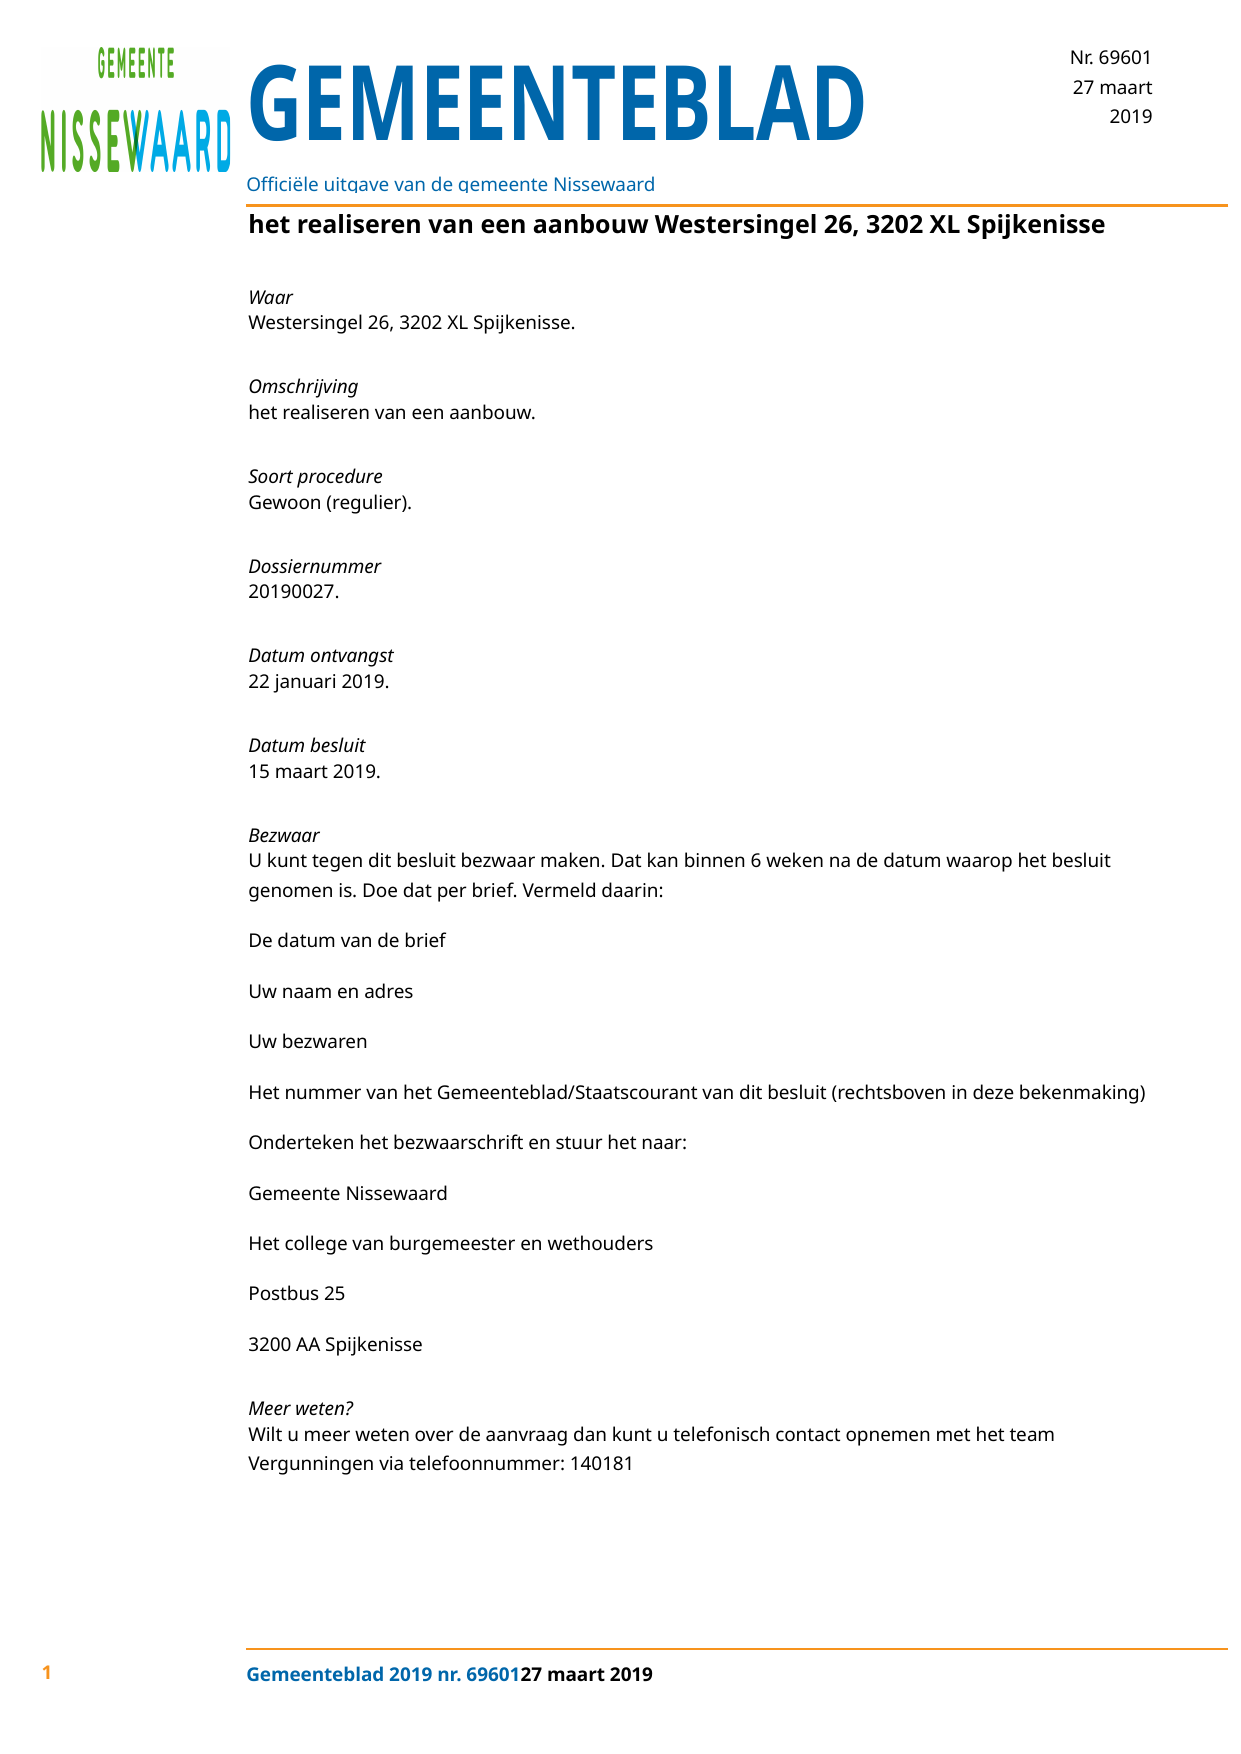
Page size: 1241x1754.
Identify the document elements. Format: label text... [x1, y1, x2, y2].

text U kunt tegen dit besluit bezwaar maken. Dat kan binnen 6 weken na de datum waarop het besluit genomen is. Doe dat per brief. Vermeld daarin: [248, 848, 1152, 903]
text het realiseren van een aanbouw. [248, 399, 1152, 425]
text 15 maart 2019. [248, 758, 1152, 784]
text Uw bezwaren [248, 1028, 1152, 1054]
text De datum van de brief [248, 928, 1152, 953]
text 22 januari 2019. [248, 668, 1152, 694]
picture [200, 151, 206, 172]
text Soort procedure [248, 463, 1152, 489]
text 20190027. [248, 579, 1152, 604]
text Datum besluit [248, 732, 1152, 758]
text Gemeente Nissewaard [248, 1180, 1152, 1206]
text Het nummer van het Gemeenteblad/Staatscourant van dit besluit (rechtsboven in deze bekenmaking) [248, 1079, 1152, 1105]
text Gewoon (regulier). [248, 489, 1152, 515]
text Westersingel 26, 3202 XL Spijkenisse. [248, 309, 1152, 335]
picture [222, 122, 227, 160]
picture [201, 122, 206, 138]
text Waar [248, 284, 1152, 309]
text Het college van burgemeester en wethouders [248, 1230, 1152, 1256]
text Uw naam en adres [248, 978, 1152, 1004]
text Omschrijving [248, 373, 1152, 399]
picture [41, 47, 231, 172]
picture [154, 157, 165, 172]
text Bezwaar [248, 822, 1152, 848]
text Dossiernummer [248, 553, 1152, 579]
text Meer weten? [248, 1395, 1152, 1421]
text Datum ontvangst [248, 643, 1152, 668]
picture [176, 157, 187, 172]
text 3200 AA Spijkenisse [248, 1331, 1152, 1357]
text Wilt u meer weten over de aanvraag dan kunt u telefonisch contact opnemen met het team Vergunningen via telefoonnummer: 140181 [248, 1421, 1152, 1476]
text Postbus 25 [248, 1281, 1152, 1306]
text Onderteken het bezwaarschrift en stuur het naar: [248, 1129, 1152, 1155]
text het realiseren van een aanbouw Westersingel 26, 3202 XL Spijkenisse [248, 207, 1152, 241]
